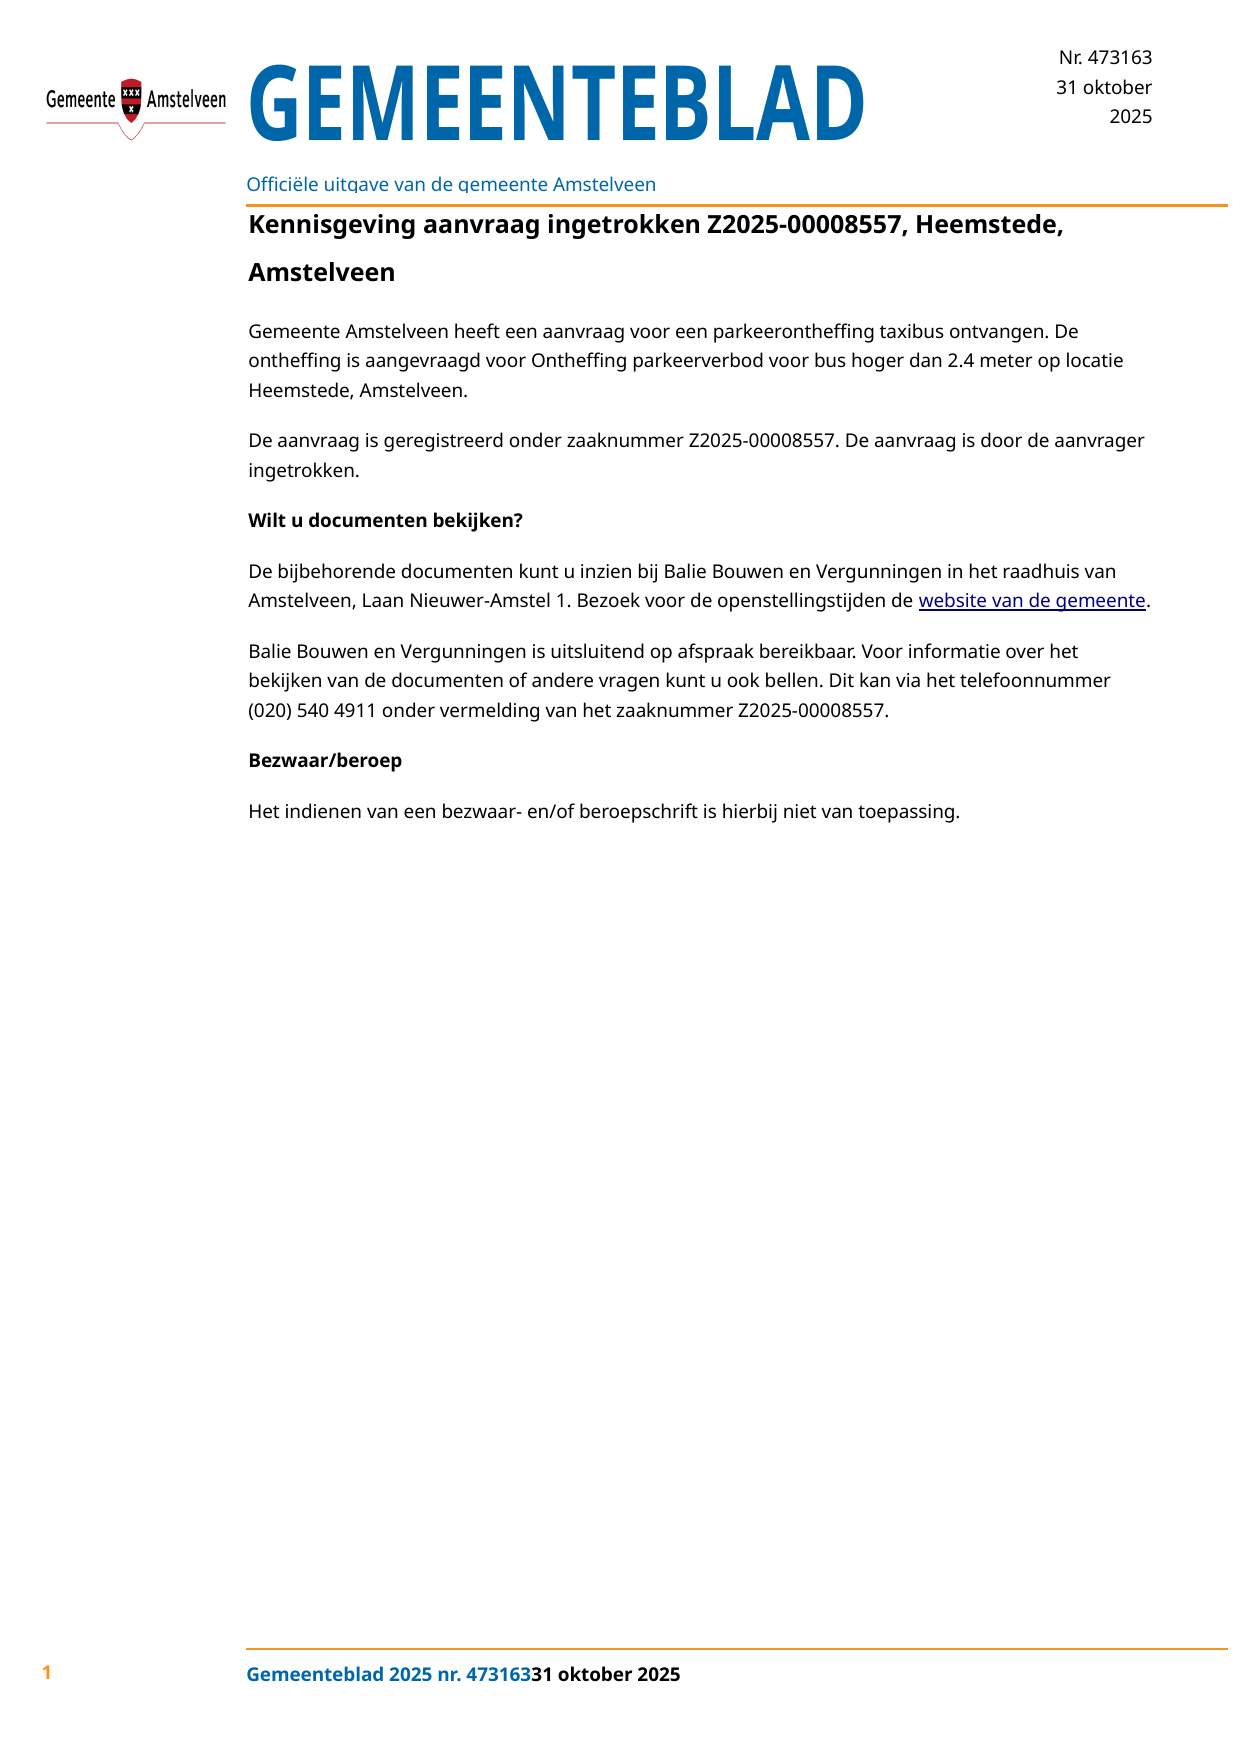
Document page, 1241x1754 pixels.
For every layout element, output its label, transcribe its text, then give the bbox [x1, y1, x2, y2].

text Wilt u documenten bekijken? [248, 507, 1152, 533]
picture [41, 47, 231, 172]
text De aanvraag is geregistreerd onder zaaknummer Z2025-00008557. De aanvraag is door de aanvrager ingetrokken. [248, 427, 1152, 483]
text Kennisgeving aanvraag ingetrokken Z2025-00008557, Heemstede, Amstelveen [248, 207, 1152, 288]
text Balie Bouwen en Vergunningen is uitsluitend op afspraak bereikbaar. Voor informatie over het bekijken van de documenten of andere vragen kunt u ook bellen. Dit kan via het telefoonnummer (020) 540 4911 onder vermelding van het zaaknummer Z2025-00008557. [248, 638, 1152, 723]
text Het indienen van een bezwaar- en/of beroepschrift is hierbij niet van toepassing. [248, 798, 1152, 824]
text De bijbehorende documenten kunt u inzien bij Balie Bouwen en Vergunningen in het raadhuis van Amstelveen, Laan Nieuwer-Amstel 1. Bezoek voor de openstellingstijden de website van de gemeente. [248, 558, 1152, 613]
text Bezwaar/beroep [248, 747, 1152, 773]
text Gemeente Amstelveen heeft een aanvraag voor een parkeerontheffing taxibus ontvangen. De ontheffing is aangevraagd voor Ontheffing parkeerverbod voor bus hoger dan 2.4 meter op locatie Heemstede, Amstelveen. [248, 318, 1152, 403]
